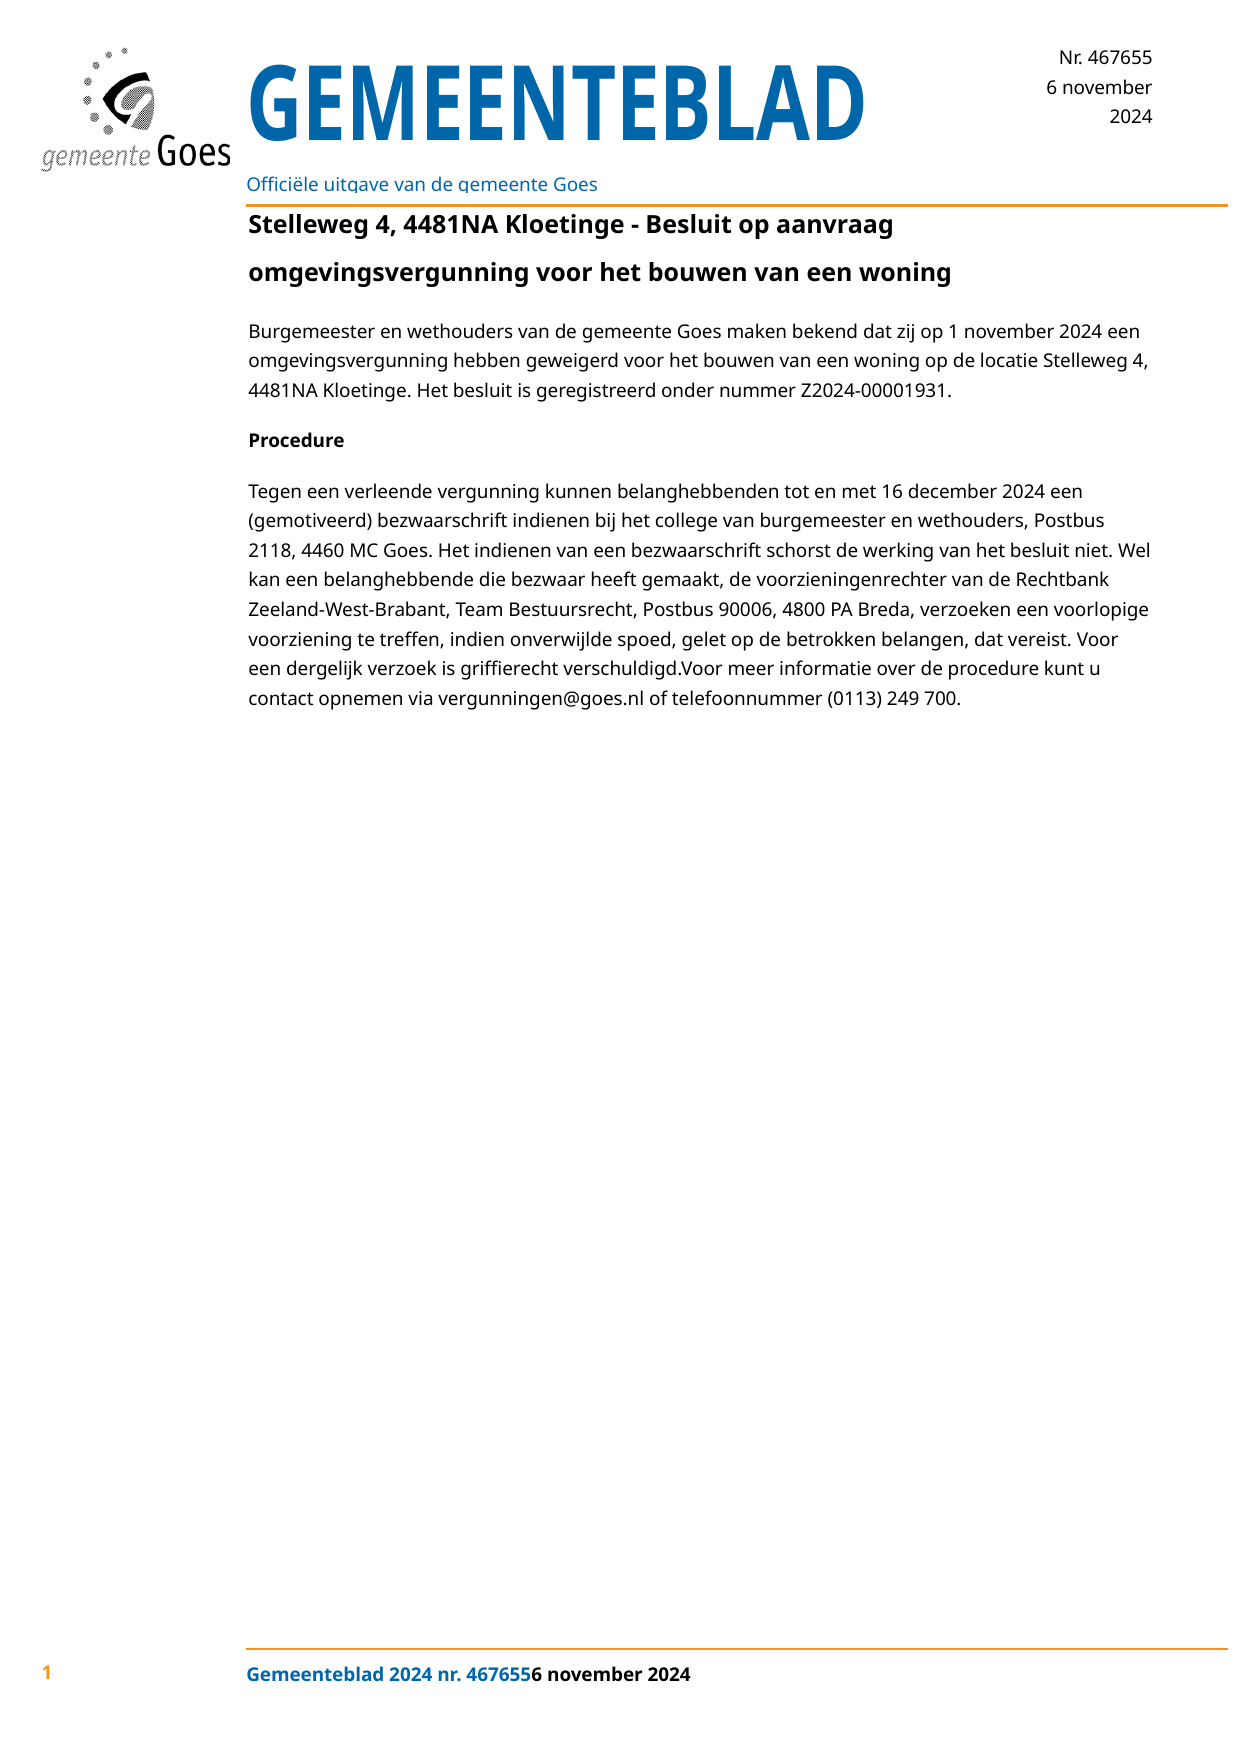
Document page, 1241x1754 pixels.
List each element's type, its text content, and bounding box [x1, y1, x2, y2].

text Stelleweg 4, 4481NA Kloetinge - Besluit op aanvraag omgevingsvergunning voor het bouwen van een woning [248, 207, 1152, 288]
text Procedure [248, 427, 1152, 453]
picture [41, 47, 231, 172]
text Tegen een verleende vergunning kunnen belanghebbenden tot en met 16 december 2024 een (gemotiveerd) bezwaarschrift indienen bij het college van burgemeester en wethouders, Postbus 2118, 4460 MC Goes. Het indienen van een bezwaarschrift schorst de werking van het besluit niet. Wel kan een belanghebbende die bezwaar heeft gemaakt, de voorzieningenrechter van de Rechtbank Zeeland-West-Brabant, Team Bestuursrecht, Postbus 90006, 4800 PA Breda, verzoeken een voorlopige voorziening te treffen, indien onverwijlde spoed, gelet op de betrokken belangen, dat vereist. Voor een dergelijk verzoek is griffierecht verschuldigd.Voor meer informatie over de procedure kunt u contact opnemen via vergunningen@goes.nl of telefoonnummer (0113) 249 700. [248, 478, 1152, 711]
text Burgemeester en wethouders van de gemeente Goes maken bekend dat zij op 1 november 2024 een omgevingsvergunning hebben geweigerd voor het bouwen van een woning op de locatie Stelleweg 4, 4481NA Kloetinge. Het besluit is geregistreerd onder nummer Z2024-00001931. [248, 318, 1152, 403]
